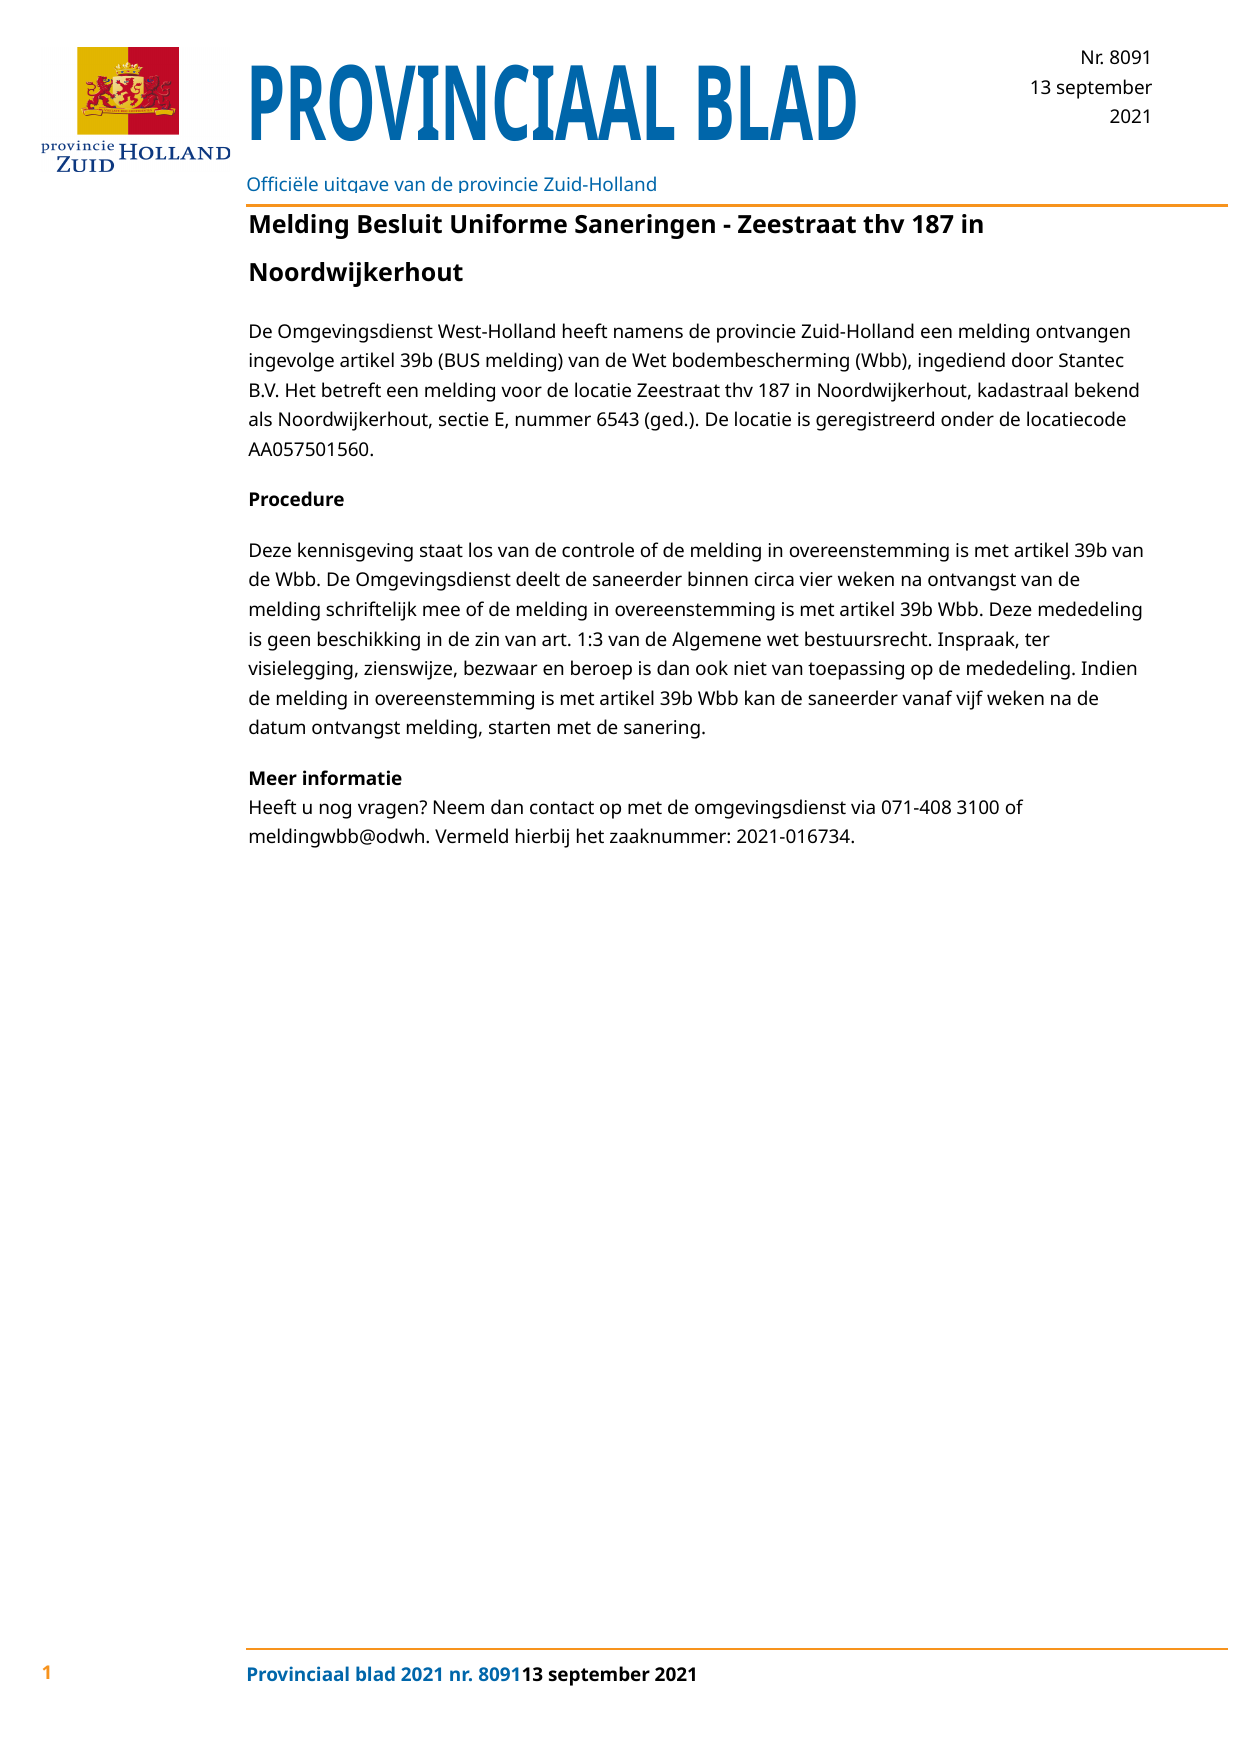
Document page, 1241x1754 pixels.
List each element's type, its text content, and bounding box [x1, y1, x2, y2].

text Heeft u nog vragen? Neem dan contact op met de omgevingsdienst via 071-408 3100 of meldingwbb@odwh. Vermeld hierbij het zaaknummer: 2021-016734. [248, 794, 1152, 849]
text Procedure [248, 487, 1152, 512]
table_header Meer informatie [248, 765, 1152, 791]
text De Omgevingsdienst West-Holland heeft namens de provincie Zuid-Holland een melding ontvangen ingevolge artikel 39b (BUS melding) van de Wet bodembescherming (Wbb), ingediend door Stantec B.V. Het betreft een melding voor de locatie Zeestraat thv 187 in Noordwijkerhout, kadastraal bekend als Noordwijkerhout, sectie E, nummer 6543 (ged.). De locatie is geregistreerd onder de locatiecode AA057501560. [248, 318, 1152, 462]
picture [41, 47, 231, 172]
text Melding Besluit Uniforme Saneringen - Zeestraat thv 187 in Noordwijkerhout [248, 207, 1152, 288]
text Deze kennisgeving staat los van de controle of de melding in overeenstemming is met artikel 39b van de Wbb. De Omgevingsdienst deelt de saneerder binnen circa vier weken na ontvangst van de melding schriftelijk mee of de melding in overeenstemming is met artikel 39b Wbb. Deze mededeling is geen beschikking in de zin van art. 1:3 van de Algemene wet bestuursrecht. Inspraak, ter visielegging, zienswijze, bezwaar en beroep is dan ook niet van toepassing op de mededeling. Indien de melding in overeenstemming is met artikel 39b Wbb kan de saneerder vanaf vijf weken na de datum ontvangst melding, starten met de sanering. [248, 537, 1152, 740]
